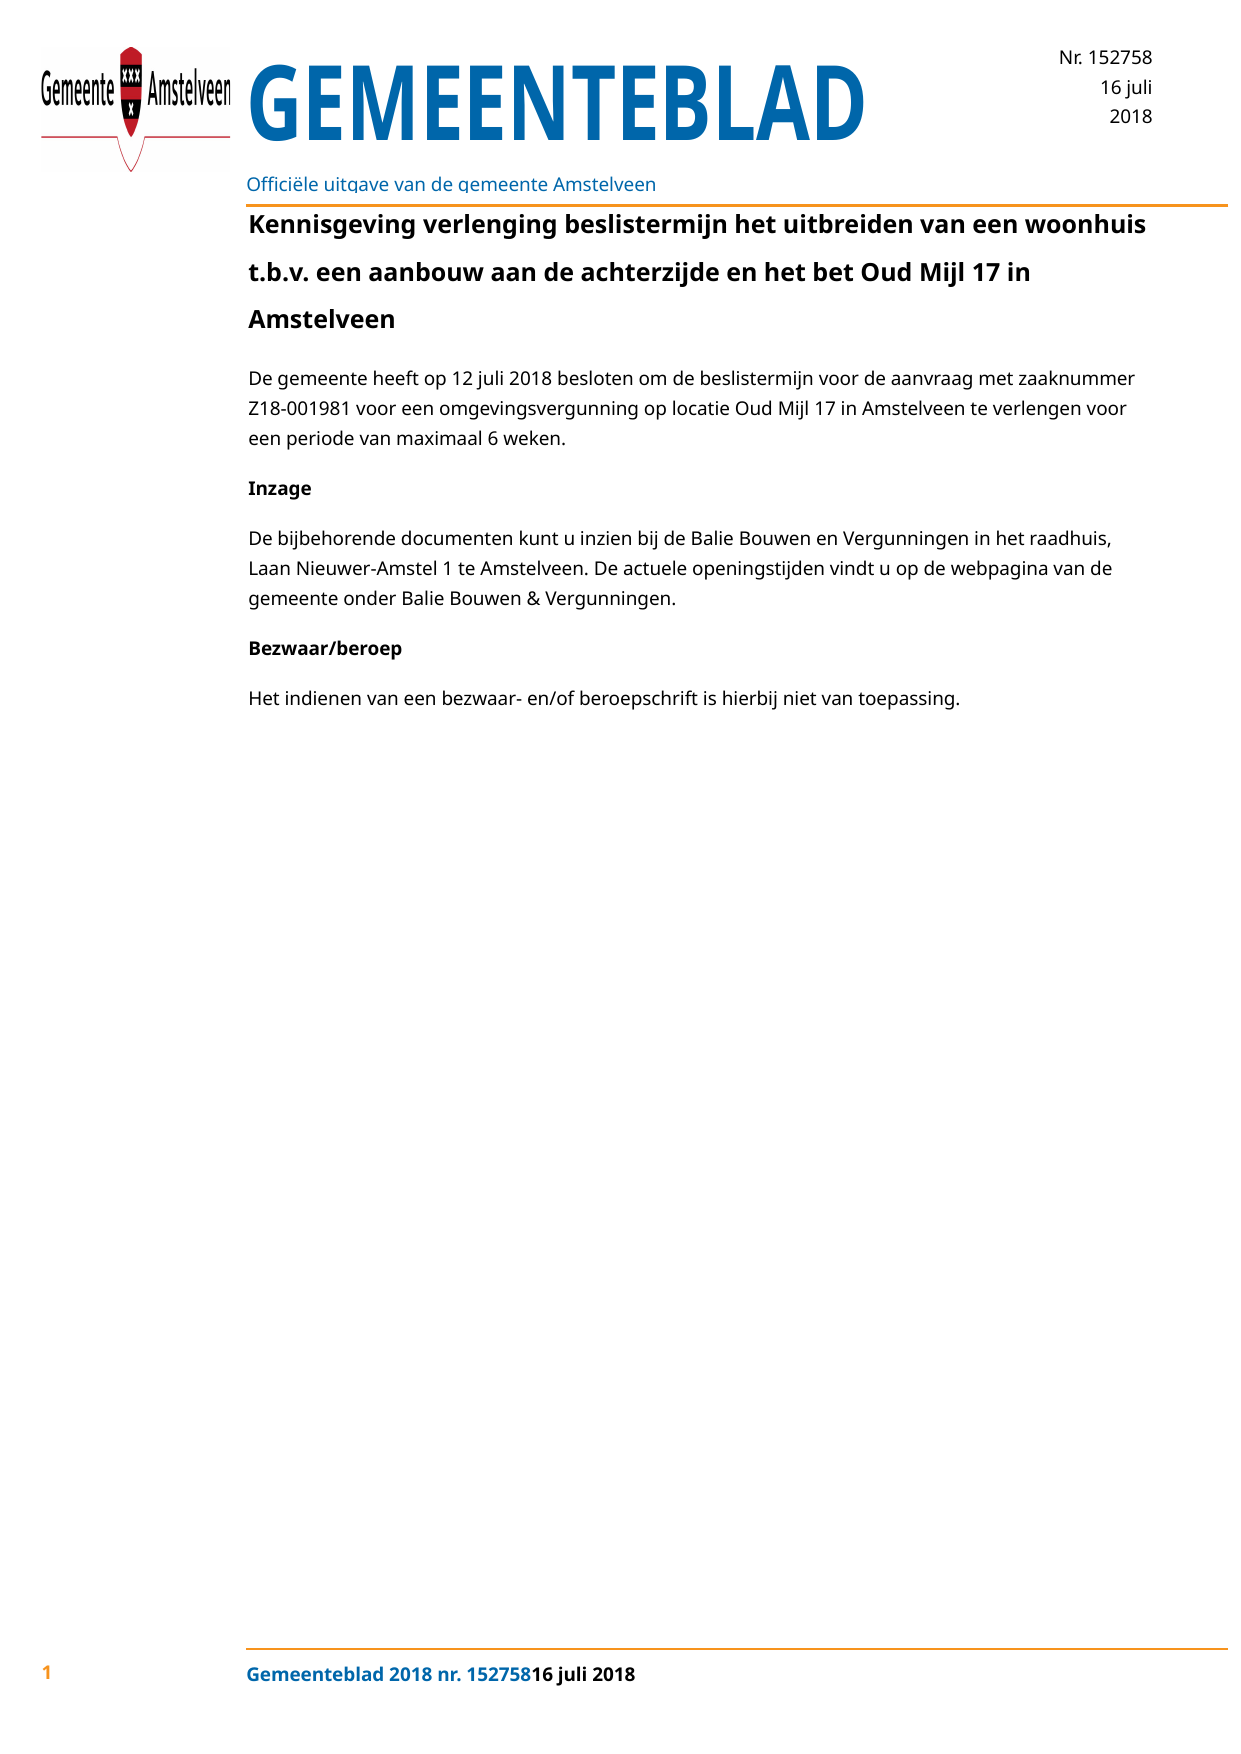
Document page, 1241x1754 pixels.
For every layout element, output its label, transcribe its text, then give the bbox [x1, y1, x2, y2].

text Het indienen van een bezwaar- en/of beroepschrift is hierbij niet van toepassing. [248, 686, 1152, 711]
text Kennisgeving verlenging beslistermijn het uitbreiden van een woonhuis t.b.v. een aanbouw aan de achterzijde en het bet Oud Mijl 17 in Amstelveen [248, 207, 1152, 336]
text Inzage [248, 475, 1152, 501]
text De gemeente heeft op 12 juli 2018 besloten om de beslistermijn voor de aanvraag met zaaknummer Z18-001981 voor een omgevingsvergunning op locatie Oud Mijl 17 in Amstelveen te verlengen voor een periode van maximaal 6 weken. [248, 366, 1152, 450]
text De bijbehorende documenten kunt u inzien bij de Balie Bouwen en Vergunningen in het raadhuis, Laan Nieuwer-Amstel 1 te Amstelveen. De actuele openingstijden vindt u op de webpagina van de gemeente onder Balie Bouwen & Vergunningen. [248, 526, 1152, 610]
picture [41, 47, 231, 172]
text Bezwaar/beroep [248, 635, 1152, 661]
